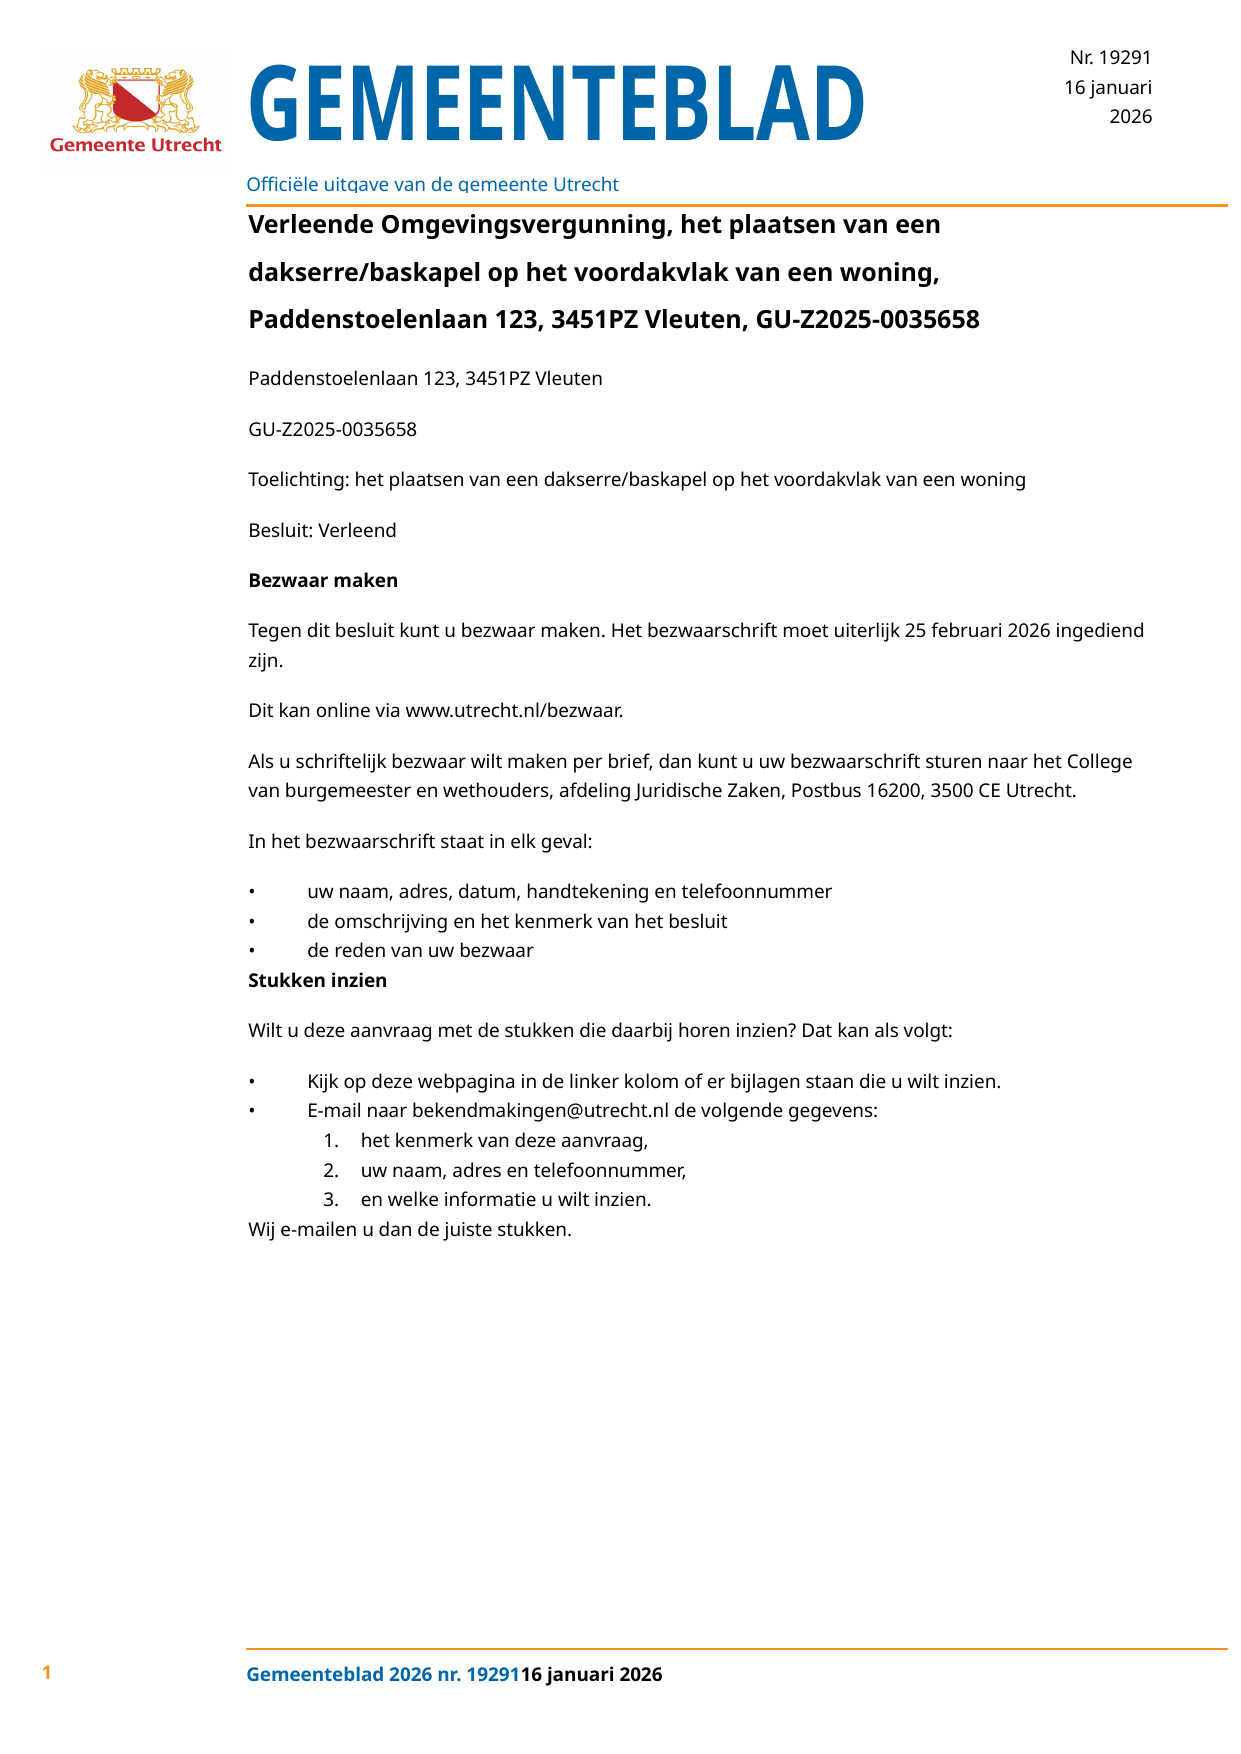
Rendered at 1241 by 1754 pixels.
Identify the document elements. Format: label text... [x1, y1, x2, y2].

text Paddenstoelenlaan 123, 3451PZ Vleuten [248, 366, 1152, 391]
list de omschrijving en het kenmerk van het besluit [248, 908, 1152, 934]
list en welke informatie u wilt inzien. [323, 1186, 1152, 1212]
list het kenmerk van deze aanvraag, [323, 1127, 1152, 1153]
text GU-Z2025-0035658 [248, 416, 1152, 442]
text Toelichting: het plaatsen van een dakserre/baskapel op het voordakvlak van een woning [248, 466, 1152, 492]
text Bezwaar maken [248, 567, 1152, 593]
list Kijk op deze webpagina in de linker kolom of er bijlagen staan die u wilt inzien. [248, 1068, 1152, 1094]
picture [41, 47, 231, 172]
text Stukken inzien [248, 967, 1152, 993]
text Dit kan online via www.utrecht.nl/bezwaar. [248, 698, 1152, 723]
text Besluit: Verleend [248, 517, 1152, 542]
text Verleende Omgevingsvergunning, het plaatsen van een dakserre/baskapel op het voordakvlak van een woning, Paddenstoelenlaan 123, 3451PZ Vleuten, GU-Z2025-0035658 [248, 207, 1152, 336]
text In het bezwaarschrift staat in elk geval: [248, 828, 1152, 854]
text Wilt u deze aanvraag met de stukken die daarbij horen inzien? Dat kan als volgt: [248, 1018, 1152, 1043]
text Tegen dit besluit kunt u bezwaar maken. Het bezwaarschrift moet uiterlijk 25 februari 2026 ingediend zijn. [248, 618, 1152, 673]
text Wij e-mailen u dan de juiste stukken. [248, 1216, 1152, 1242]
list E-mail naar bekendmakingen@utrecht.nl de volgende gegevens: [248, 1098, 1152, 1123]
list uw naam, adres, datum, handtekening en telefoonnummer [248, 878, 1152, 904]
list de reden van uw bezwaar [248, 938, 1152, 963]
list uw naam, adres en telefoonnummer, [323, 1157, 1152, 1182]
text Als u schriftelijk bezwaar wilt maken per brief, dan kunt u uw bezwaarschrift sturen naar het College van burgemeester en wethouders, afdeling Juridische Zaken, Postbus 16200, 3500 CE Utrecht. [248, 748, 1152, 803]
